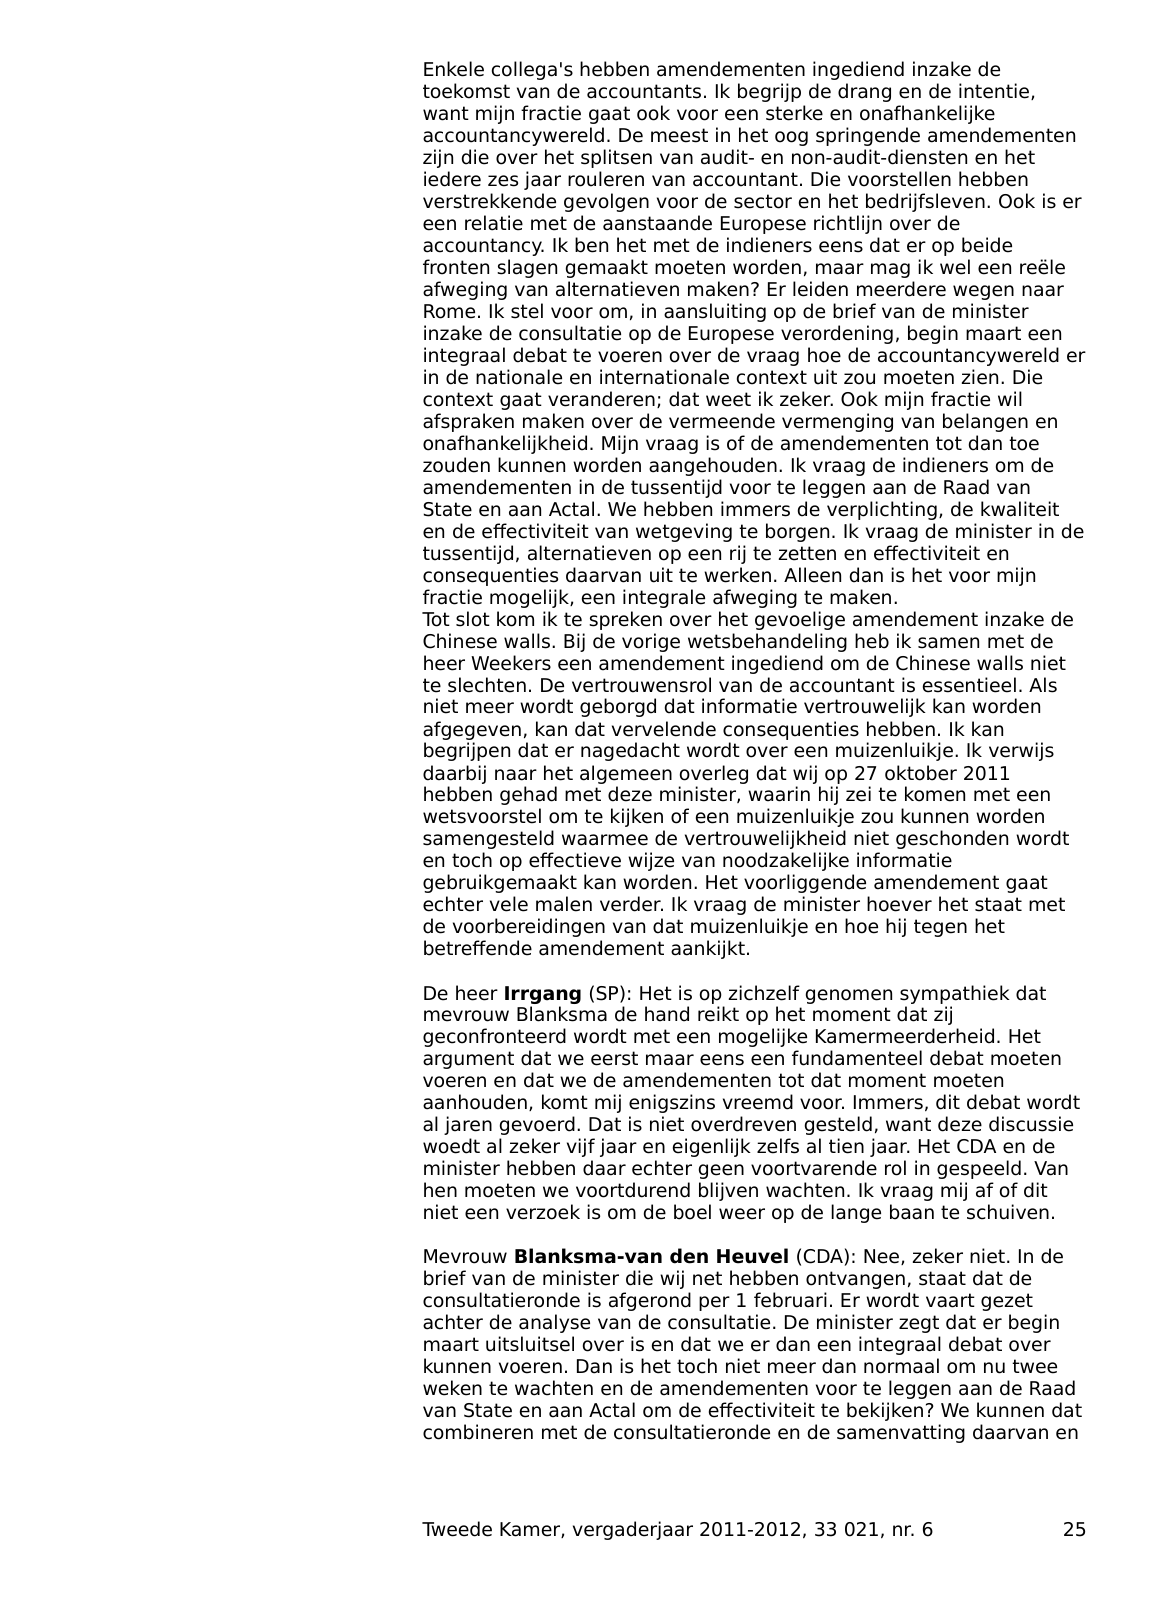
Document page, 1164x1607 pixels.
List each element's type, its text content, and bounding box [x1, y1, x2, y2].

text De heer Irrgang (SP): Het is op zichzelf genomen sympathiek dat mevrouw Blanksma de hand reikt op het moment dat zij geconfronteerd wordt met een mogelijke Kamermeerderheid. Het argument dat we eerst maar eens een fundamenteel debat moeten voeren en dat we de amendementen tot dat moment moeten aanhouden, komt mij enigszins vreemd voor. Immers, dit debat wordt al jaren gevoerd. Dat is niet overdreven gesteld, want deze discussie woedt al zeker vijf jaar en eigenlijk zelfs al tien jaar. Het CDA en de minister hebben daar echter geen voortvarende rol in gespeeld. Van hen moeten we voortdurend blijven wachten. Ik vraag mij af of dit niet een verzoek is om de boel weer op de lange baan te schuiven. [422, 982, 1087, 1224]
text Tot slot kom ik te spreken over het gevoelige amendement inzake de Chinese walls. Bij de vorige wetsbehandeling heb ik samen met de heer Weekers een amendement ingediend om de Chinese walls niet te slechten. De vertrouwensrol van de accountant is essentieel. Als niet meer wordt geborgd dat informatie vertrouwelijk kan worden afgegeven, kan dat vervelende consequenties hebben. Ik kan begrijpen dat er nagedacht wordt over een muizenluikje. Ik verwijs daarbij naar het algemeen overleg dat wij op 27 oktober 2011 hebben gehad met deze minister, waarin hij zei te komen met een wetsvoorstel om te kijken of een muizenluikje zou kunnen worden samengesteld waarmee de vertrouwelijkheid niet geschonden wordt en toch op effectieve wijze van noodzakelijke informatie gebruikgemaakt kan worden. Het voorliggende amendement gaat echter vele malen verder. Ik vraag de minister hoever het staat met de voorbereidingen van dat muizenluikje en hoe hij tegen het betreffende amendement aankijkt. [422, 608, 1087, 960]
text Mevrouw Blanksma-van den Heuvel (CDA): Nee, zeker niet. In de brief van de minister die wij net hebben ontvangen, staat dat de consultatieronde is afgerond per 1 februari. Er wordt vaart gezet achter de analyse van de consultatie. De minister zegt dat er begin maart uitsluitsel over is en dat we er dan een integraal debat over kunnen voeren. Dan is het toch niet meer dan normaal om nu twee weken te wachten en de amendementen voor te leggen aan de Raad van State en aan Actal om de effectiviteit te bekijken? We kunnen dat combineren met de consultatieronde en de samenvatting daarvan en [422, 1246, 1087, 1444]
text Enkele collega's hebben amendementen ingediend inzake de toekomst van de accountants. Ik begrijp de drang en de intentie, want mijn fractie gaat ook voor een sterke en onafhankelijke accountancywereld. De meest in het oog springende amendementen zijn die over het splitsen van audit- en non-audit-diensten en het iedere zes jaar rouleren van accountant. Die voorstellen hebben verstrekkende gevolgen voor de sector en het bedrijfsleven. Ook is er een relatie met de aanstaande Europese richtlijn over de accountancy. Ik ben het met de indieners eens dat er op beide fronten slagen gemaakt moeten worden, maar mag ik wel een reële afweging van alternatieven maken? Er leiden meerdere wegen naar Rome. Ik stel voor om, in aansluiting op de brief van de minister inzake de consultatie op de Europese verordening, begin maart een integraal debat te voeren over de vraag hoe de accountancywereld er in de nationale en internationale context uit zou moeten zien. Die context gaat veranderen; dat weet ik zeker. Ook mijn fractie wil afspraken maken over de vermeende vermenging van belangen en onafhankelijkheid. Mijn vraag is of de amendementen tot dan toe zouden kunnen worden aangehouden. Ik vraag de indieners om de amendementen in de tussentijd voor te leggen aan de Raad van State en aan Actal. We hebben immers de verplichting, de kwaliteit en de effectiviteit van wetgeving te borgen. Ik vraag de minister in de tussentijd, alternatieven op een rij te zetten en effectiviteit en consequenties daarvan uit te werken. Alleen dan is het voor mijn fractie mogelijk, een integrale afweging te maken. [422, 59, 1087, 608]
